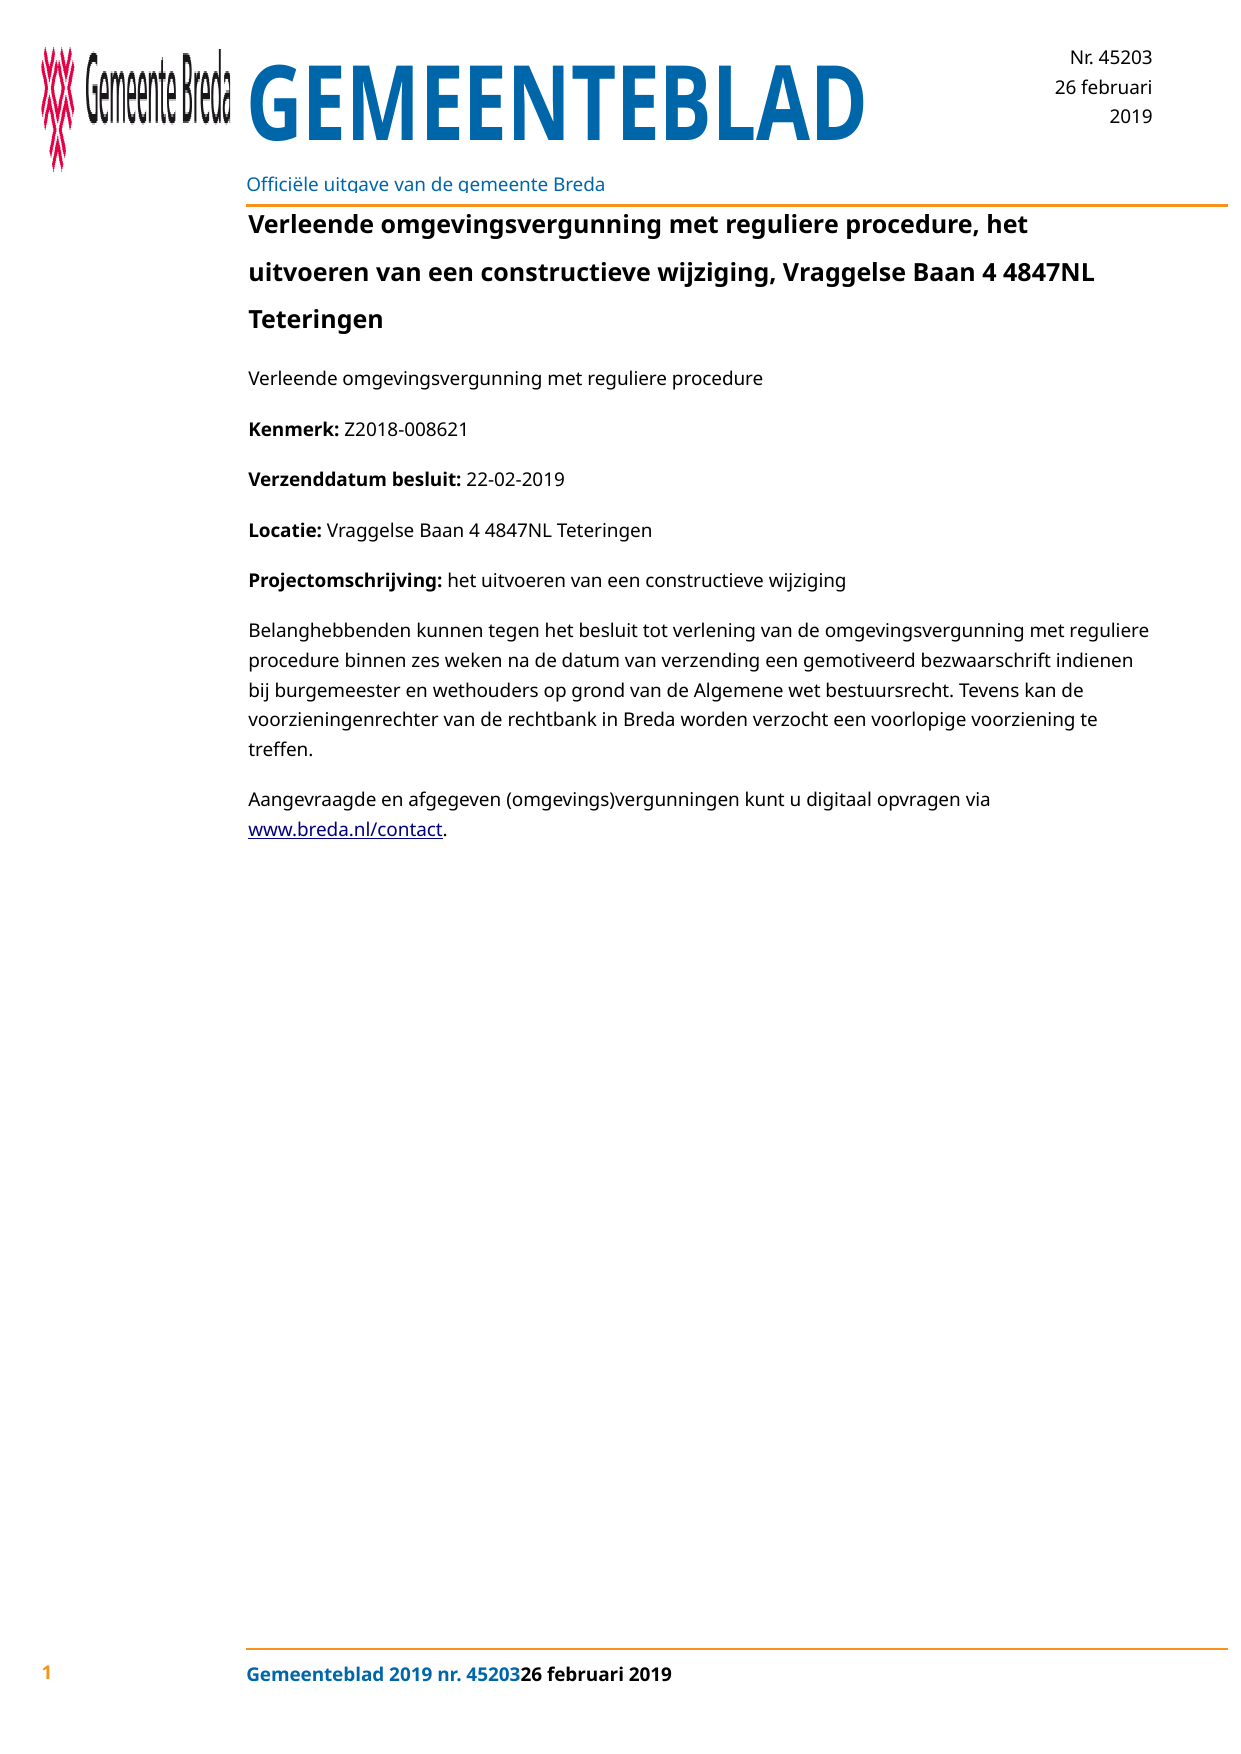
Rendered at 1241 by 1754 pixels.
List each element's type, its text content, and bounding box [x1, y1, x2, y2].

text Verzenddatum besluit: 22-02-2019 [248, 466, 1152, 492]
text Verleende omgevingsvergunning met reguliere procedure [248, 366, 1152, 391]
text Kenmerk: Z2018-008621 [248, 416, 1152, 442]
text Locatie: Vraggelse Baan 4 4847NL Teteringen [248, 517, 1152, 542]
picture [41, 47, 231, 172]
text Belanghebbenden kunnen tegen het besluit tot verlening van de omgevingsvergunning met reguliere procedure binnen zes weken na de datum van verzending een gemotiveerd bezwaarschrift indienen bij burgemeester en wethouders op grond van de Algemene wet bestuursrecht. Tevens kan de voorzieningenrechter van de rechtbank in Breda worden verzocht een voorlopige voorziening te treffen. [248, 618, 1152, 762]
text Verleende omgevingsvergunning met reguliere procedure, het uitvoeren van een constructieve wijziging, Vraggelse Baan 4 4847NL Teteringen [248, 207, 1152, 336]
text Aangevraagde en afgegeven (omgevings)vergunningen kunt u digitaal opvragen via www.breda.nl/contact. [248, 786, 1152, 842]
text Projectomschrijving: het uitvoeren van een constructieve wijziging [248, 567, 1152, 593]
